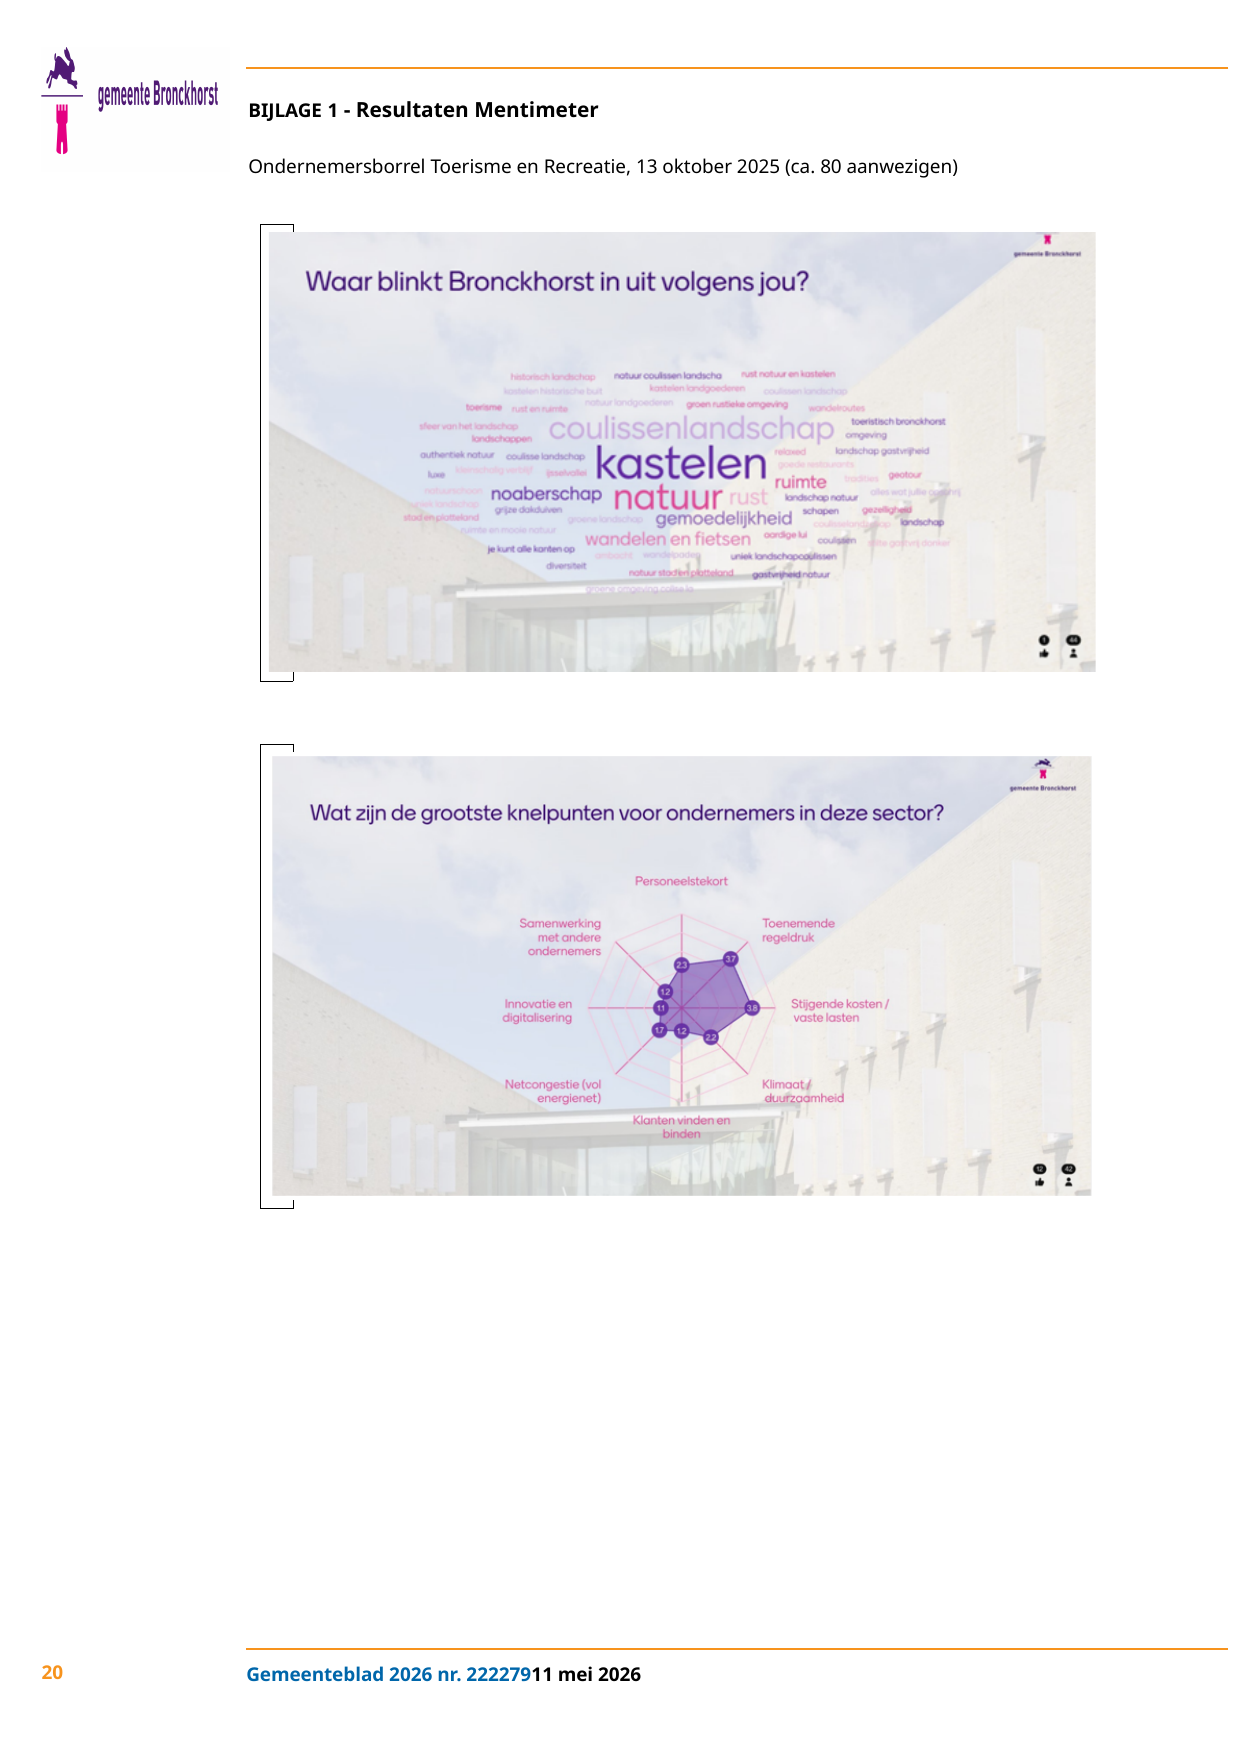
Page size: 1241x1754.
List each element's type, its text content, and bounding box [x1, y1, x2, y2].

text BIJLAGE 1 - Resultaten Mentimeter [248, 95, 1152, 123]
picture [268, 232, 1096, 672]
picture [41, 47, 231, 172]
text Ondernemersborrel Toerisme en Recreatie, 13 oktober 2025 (ca. 80 aanwezigen) [248, 153, 1152, 179]
picture [268, 752, 1096, 1200]
